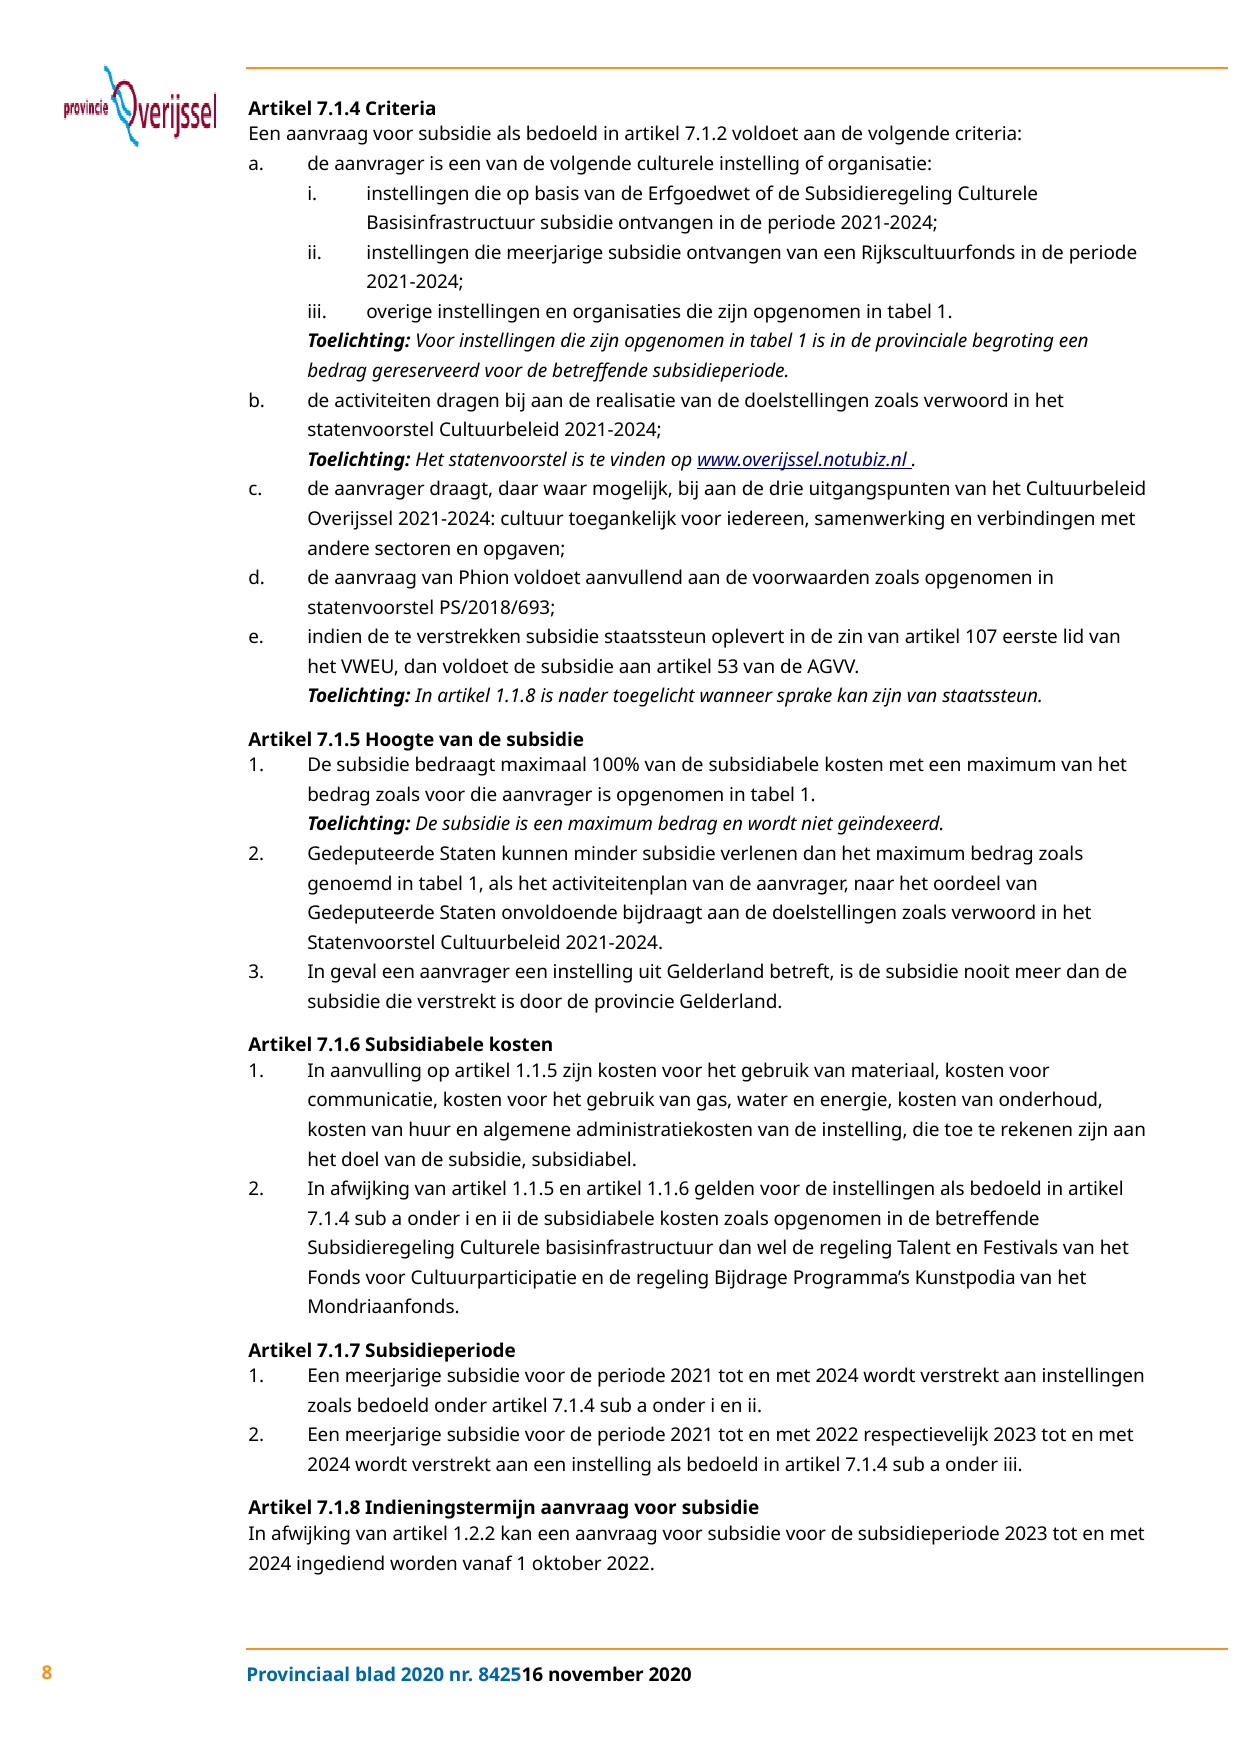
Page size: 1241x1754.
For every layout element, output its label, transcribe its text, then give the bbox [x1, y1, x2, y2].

text Artikel 7.1.7 Subsidieperiode [248, 1337, 1152, 1362]
list Toelichting: In artikel 1.1.8 is nader toegelicht wanneer sprake kan zijn van staatssteun. [248, 683, 1152, 708]
list instellingen die op basis van de Erfgoedwet of de Subsidieregeling Culturele Basisinfrastructuur subsidie ontvangen in de periode 2021-2024; [307, 180, 1152, 235]
list Toelichting: Het statenvoorstel is te vinden op www.overijssel.notubiz.nl . [248, 446, 1152, 472]
text Artikel 7.1.6 Subsidiabele kosten [248, 1031, 1152, 1057]
list De subsidie bedraagt maximaal 100% van de subsidiabele kosten met een maximum van het bedrag zoals voor die aanvrager is opgenomen in tabel 1. [248, 751, 1152, 807]
list instellingen die meerjarige subsidie ontvangen van een Rijkscultuurfonds in de periode 2021-2024; [307, 239, 1152, 294]
list Een meerjarige subsidie voor de periode 2021 tot en met 2024 wordt verstrekt aan instellingen zoals bedoeld onder artikel 7.1.4 sub a onder i en ii. [248, 1362, 1152, 1418]
text Artikel 7.1.5 Hoogte van de subsidie [248, 726, 1152, 751]
list Een meerjarige subsidie voor de periode 2021 tot en met 2022 respectievelijk 2023 tot en met 2024 wordt verstrekt aan een instelling als bedoeld in artikel 7.1.4 sub a onder iii. [248, 1422, 1152, 1477]
list de aanvrager is een van de volgende culturele instelling of organisatie: [248, 150, 1152, 176]
text Een aanvraag voor subsidie als bedoeld in artikel 7.1.2 voldoet aan de volgende criteria: [248, 121, 1152, 146]
list Gedeputeerde Staten kunnen minder subsidie verlenen dan het maximum bedrag zoals genoemd in tabel 1, als het activiteitenplan van de aanvrager, naar het oordeel van Gedeputeerde Staten onvoldoende bijdraagt aan de doelstellingen zoals verwoord in het Statenvoorstel Cultuurbeleid 2021-2024. [248, 840, 1152, 955]
list de aanvraag van Phion voldoet aanvullend aan de voorwaarden zoals opgenomen in statenvoorstel PS/2018/693; [248, 564, 1152, 619]
text Artikel 7.1.8 Indieningstermijn aanvraag voor subsidie [248, 1494, 1152, 1520]
text In afwijking van artikel 1.2.2 kan een aanvraag voor subsidie voor de subsidieperiode 2023 tot en met 2024 ingediend worden vanaf 1 oktober 2022. [248, 1520, 1152, 1575]
list In afwijking van artikel 1.1.5 en artikel 1.1.6 gelden voor de instellingen als bedoeld in artikel 7.1.4 sub a onder i en ii de subsidiabele kosten zoals opgenomen in de betreffende Subsidieregeling Culturele basisinfrastructuur dan wel de regeling Talent en Festivals van het Fonds voor Cultuurparticipatie en de regeling Bijdrage Programma’s Kunstpodia van het Mondriaanfonds. [248, 1175, 1152, 1319]
list overige instellingen en organisaties die zijn opgenomen in tabel 1. [307, 298, 1152, 324]
list de aanvrager draagt, daar waar mogelijk, bij aan de drie uitgangspunten van het Cultuurbeleid Overijssel 2021-2024: cultuur toegankelijk voor iedereen, samenwerking en verbindingen met andere sectoren en opgaven; [248, 476, 1152, 560]
list In geval een aanvrager een instelling uit Gelderland betreft, is de subsidie nooit meer dan de subsidie die verstrekt is door de provincie Gelderland. [248, 958, 1152, 1014]
list In aanvulling op artikel 1.1.5 zijn kosten voor het gebruik van materiaal, kosten voor communicatie, kosten voor het gebruik van gas, water en energie, kosten van onderhoud, kosten van huur en algemene administratiekosten van de instelling, die toe te rekenen zijn aan het doel van de subsidie, subsidiabel. [248, 1057, 1152, 1171]
list de activiteiten dragen bij aan de realisatie van de doelstellingen zoals verwoord in het statenvoorstel Cultuurbeleid 2021-2024; [248, 387, 1152, 442]
list indien de te verstrekken subsidie staatssteun oplevert in de zin van artikel 107 eerste lid van het VWEU, dan voldoet de subsidie aan artikel 53 van de AGVV. [248, 623, 1152, 679]
text Artikel 7.1.4 Criteria [248, 95, 1152, 121]
picture [41, 47, 231, 172]
list Toelichting: De subsidie is een maximum bedrag en wordt niet geïndexeerd. [248, 811, 1152, 836]
list Toelichting: Voor instellingen die zijn opgenomen in tabel 1 is in de provinciale begroting een bedrag gereserveerd voor de betreffende subsidieperiode. [248, 328, 1152, 383]
